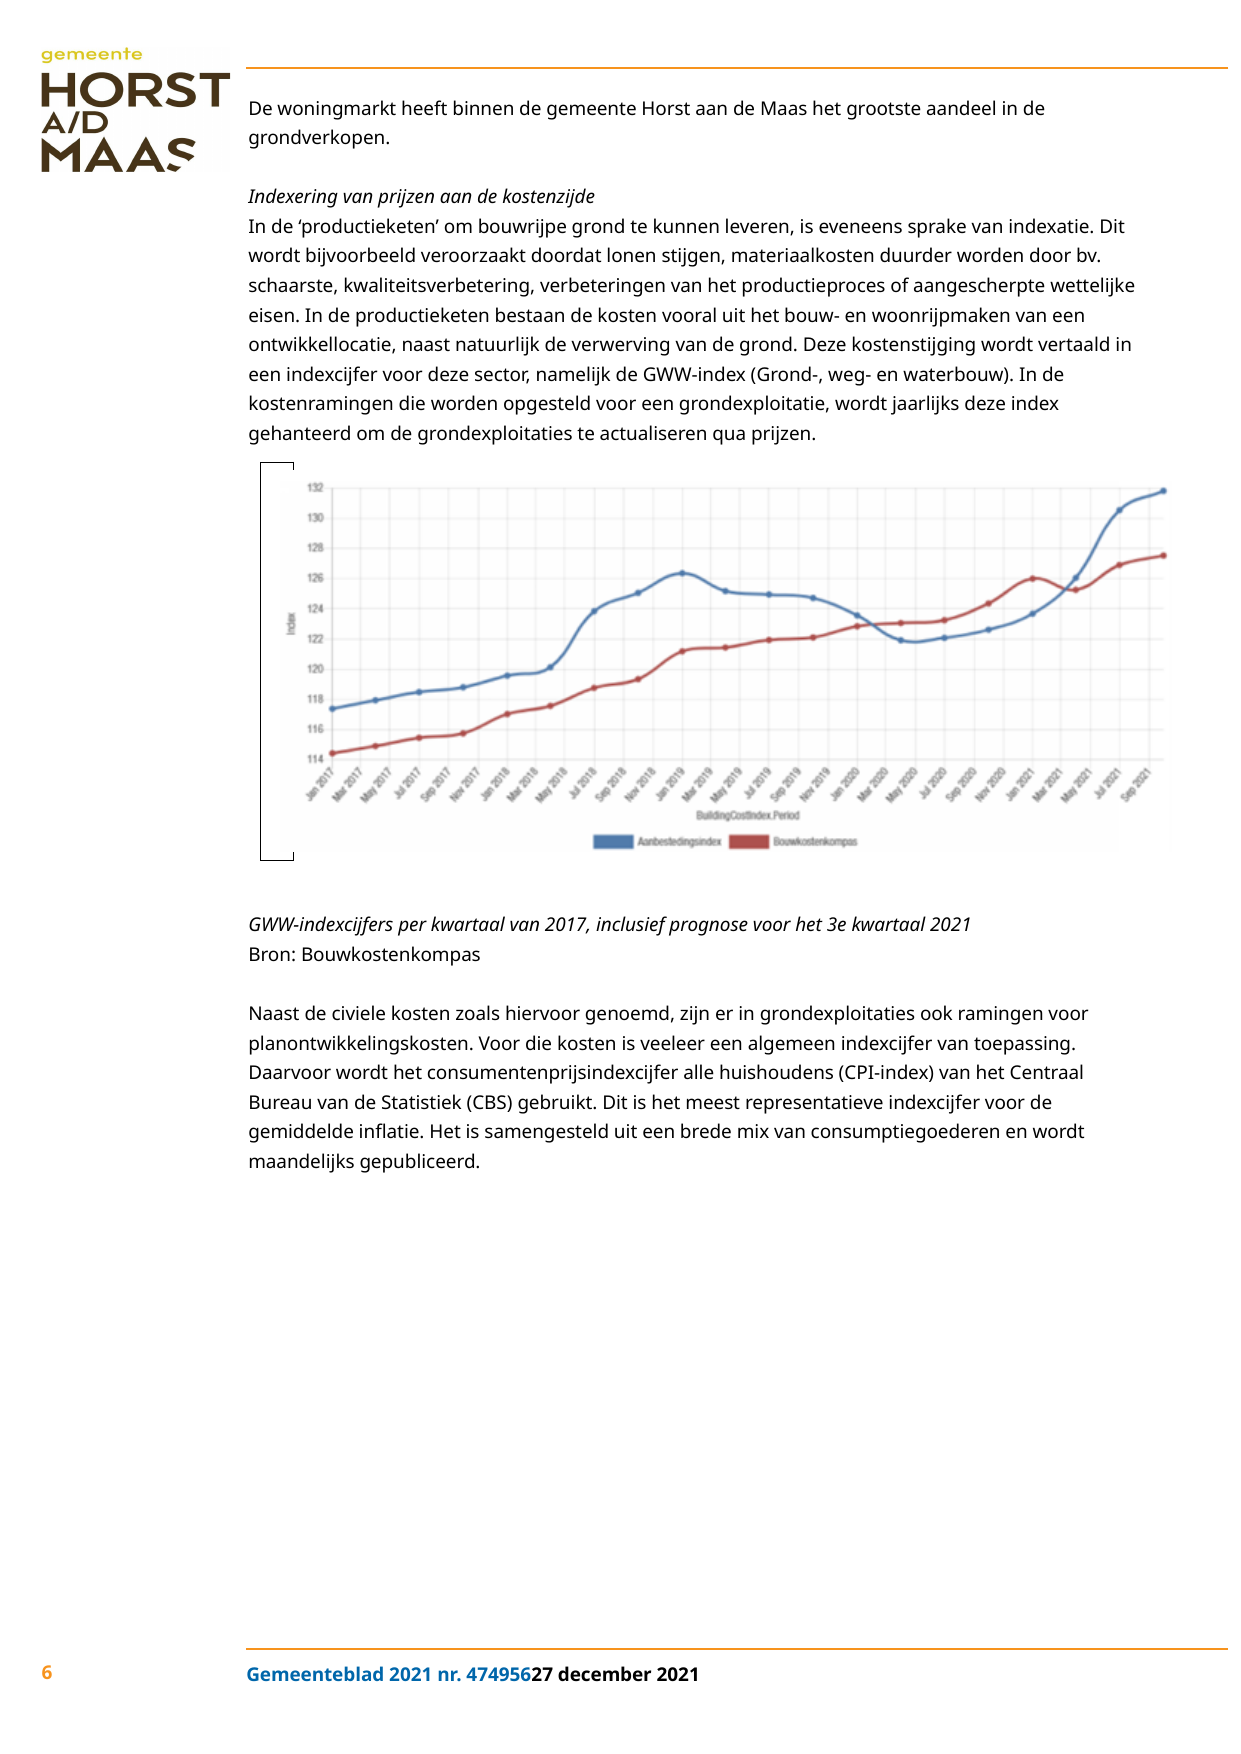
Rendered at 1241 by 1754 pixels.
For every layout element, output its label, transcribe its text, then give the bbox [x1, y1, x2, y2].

picture [41, 47, 231, 172]
text Indexering van prijzen aan de kostenzijde [248, 183, 1152, 209]
picture [268, 470, 1173, 852]
text GWW-indexcijfers per kwartaal van 2017, inclusief prognose voor het 3e kwartaal 2021 [248, 911, 1152, 937]
text De woningmarkt heeft binnen de gemeente Horst aan de Maas het grootste aandeel in de grondverkopen. [248, 95, 1152, 150]
text Bron: Bouwkostenkompas [248, 941, 1152, 967]
text In de ‘productieketen’ om bouwrijpe grond te kunnen leveren, is eveneens sprake van indexatie. Dit wordt bijvoorbeeld veroorzaakt doordat lonen stijgen, materiaalkosten duurder worden door bv. schaarste, kwaliteitsverbetering, verbeteringen van het productieproces of aangescherpte wettelijke eisen. In de productieketen bestaan de kosten vooral uit het bouw- en woonrijpmaken van een ontwikkellocatie, naast natuurlijk de verwerving van de grond. Deze kostenstijging wordt vertaald in een indexcijfer voor deze sector, namelijk de GWW-index (Grond-, weg- en waterbouw). In de kostenramingen die worden opgesteld voor een grondexploitatie, wordt jaarlijks deze index gehanteerd om de grondexploitaties te actualiseren qua prijzen. [248, 213, 1152, 446]
text Naast de civiele kosten zoals hiervoor genoemd, zijn er in grondexploitaties ook ramingen voor planontwikkelingskosten. Voor die kosten is veeleer een algemeen indexcijfer van toepassing. Daarvoor wordt het consumentenprijsindexcijfer alle huishoudens (CPI-index) van het Centraal Bureau van de Statistiek (CBS) gebruikt. Dit is het meest representatieve indexcijfer voor de gemiddelde inflatie. Het is samengesteld uit een brede mix van consumptiegoederen en wordt maandelijks gepubliceerd. [248, 1000, 1152, 1174]
